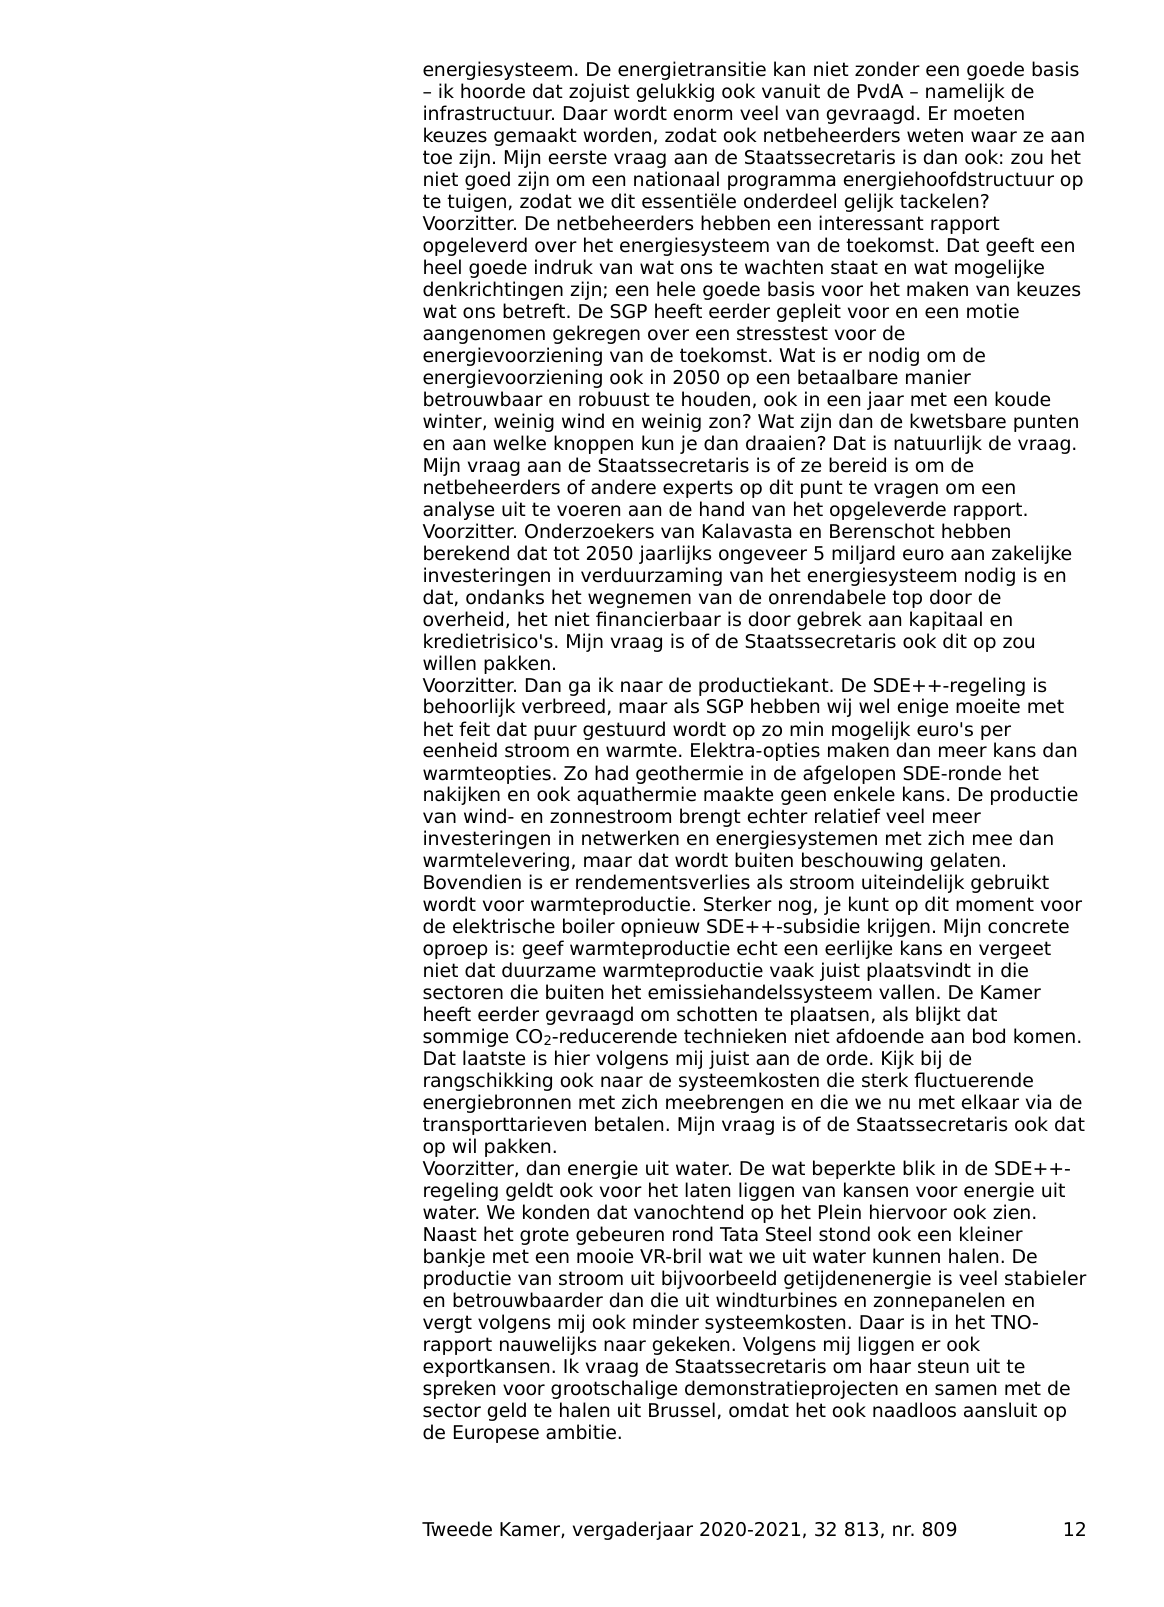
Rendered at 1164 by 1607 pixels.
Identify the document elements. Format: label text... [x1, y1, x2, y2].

text energiesysteem. De energietransitie kan niet zonder een goede basis – ik hoorde dat zojuist gelukkig ook vanuit de PvdA – namelijk de infrastructuur. Daar wordt enorm veel van gevraagd. Er moeten keuzes gemaakt worden, zodat ook netbeheerders weten waar ze aan toe zijn. Mijn eerste vraag aan de Staatssecretaris is dan ook: zou het niet goed zijn om een nationaal programma energiehoofdstructuur op te tuigen, zodat we dit essentiële onderdeel gelijk tackelen? [422, 59, 1087, 213]
text Voorzitter. De netbeheerders hebben een interessant rapport opgeleverd over het energiesysteem van de toekomst. Dat geeft een heel goede indruk van wat ons te wachten staat en wat mogelijke denkrichtingen zijn; een hele goede basis voor het maken van keuzes wat ons betreft. De SGP heeft eerder gepleit voor en een motie aangenomen gekregen over een stresstest voor de energievoorziening van de toekomst. Wat is er nodig om de energievoorziening ook in 2050 op een betaalbare manier betrouwbaar en robuust te houden, ook in een jaar met een koude winter, weinig wind en weinig zon? Wat zijn dan de kwetsbare punten en aan welke knoppen kun je dan draaien? Dat is natuurlijk de vraag. Mijn vraag aan de Staatssecretaris is of ze bereid is om de netbeheerders of andere experts op dit punt te vragen om een analyse uit te voeren aan de hand van het opgeleverde rapport. [422, 213, 1087, 521]
text Voorzitter, dan energie uit water. De wat beperkte blik in de SDE++-regeling geldt ook voor het laten liggen van kansen voor energie uit water. We konden dat vanochtend op het Plein hiervoor ook zien. Naast het grote gebeuren rond Tata Steel stond ook een kleiner bankje met een mooie VR-bril wat we uit water kunnen halen. De productie van stroom uit bijvoorbeeld getijdenenergie is veel stabieler en betrouwbaarder dan die uit windturbines en zonnepanelen en vergt volgens mij ook minder systeemkosten. Daar is in het TNO-rapport nauwelijks naar gekeken. Volgens mij liggen er ook exportkansen. Ik vraag de Staatssecretaris om haar steun uit te spreken voor grootschalige demonstratieprojecten en samen met de sector geld te halen uit Brussel, omdat het ook naadloos aansluit op de Europese ambitie. [422, 1158, 1087, 1444]
text Voorzitter. Onderzoekers van Kalavasta en Berenschot hebben berekend dat tot 2050 jaarlijks ongeveer 5 miljard euro aan zakelijke investeringen in verduurzaming van het energiesysteem nodig is en dat, ondanks het wegnemen van de onrendabele top door de overheid, het niet financierbaar is door gebrek aan kapitaal en kredietrisico's. Mijn vraag is of de Staatssecretaris ook dit op zou willen pakken. [422, 521, 1087, 674]
text Voorzitter. Dan ga ik naar de productiekant. De SDE++-regeling is behoorlijk verbreed, maar als SGP hebben wij wel enige moeite met het feit dat puur gestuurd wordt op zo min mogelijk euro's per eenheid stroom en warmte. Elektra-opties maken dan meer kans dan warmteopties. Zo had geothermie in de afgelopen SDE-ronde het nakijken en ook aquathermie maakte geen enkele kans. De productie van wind- en zonnestroom brengt echter relatief veel meer investeringen in netwerken en energiesystemen met zich mee dan warmtelevering, maar dat wordt buiten beschouwing gelaten. Bovendien is er rendementsverlies als stroom uiteindelijk gebruikt wordt voor warmteproductie. Sterker nog, je kunt op dit moment voor de elektrische boiler opnieuw SDE++-subsidie krijgen. Mijn concrete oproep is: geef warmteproductie echt een eerlijke kans en vergeet niet dat duurzame warmteproductie vaak juist plaatsvindt in die sectoren die buiten het emissiehandelssysteem vallen. De Kamer heeft eerder gevraagd om schotten te plaatsen, als blijkt dat sommige CO2-reducerende technieken niet afdoende aan bod komen. Dat laatste is hier volgens mij juist aan de orde. Kijk bij de rangschikking ook naar de systeemkosten die sterk fluctuerende energiebronnen met zich meebrengen en die we nu met elkaar via de transporttarieven betalen. Mijn vraag is of de Staatssecretaris ook dat op wil pakken. [422, 674, 1087, 1158]
